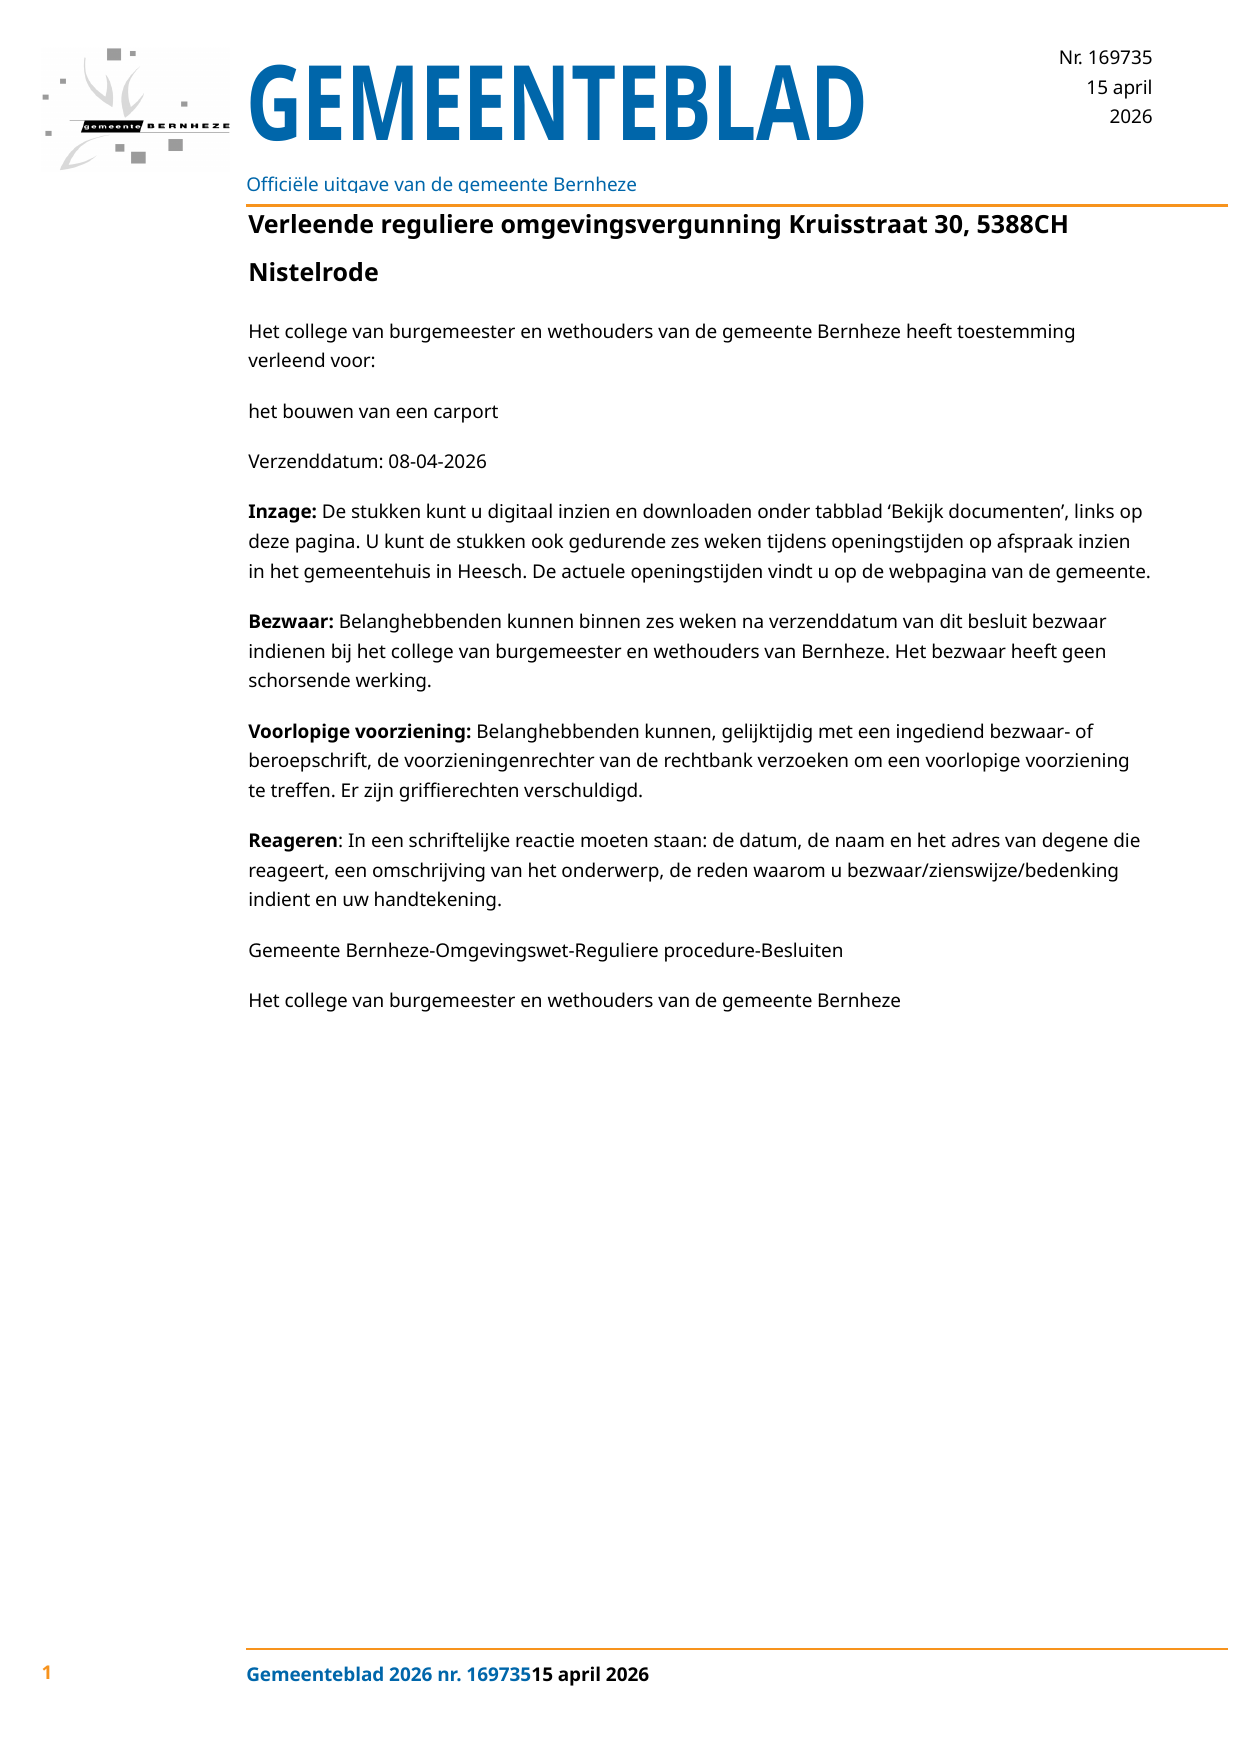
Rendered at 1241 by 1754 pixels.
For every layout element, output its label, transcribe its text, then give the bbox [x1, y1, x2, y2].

text Het college van burgemeester en wethouders van de gemeente Bernheze [248, 987, 1152, 1013]
text Reageren: In een schriftelijke reactie moeten staan: de datum, de naam en het adres van degene die reageert, een omschrijving van het onderwerp, de reden waarom u bezwaar/zienswijze/bedenking indient en uw handtekening. [248, 827, 1152, 912]
picture [41, 47, 231, 172]
text Verleende reguliere omgevingsvergunning Kruisstraat 30, 5388CH Nistelrode [248, 207, 1152, 288]
text Gemeente Bernheze-Omgevingswet-Reguliere procedure-Besluiten [248, 937, 1152, 963]
text Verzenddatum: 08-04-2026 [248, 448, 1152, 474]
text Bezwaar: Belanghebbenden kunnen binnen zes weken na verzenddatum van dit besluit bezwaar indienen bij het college van burgemeester en wethouders van Bernheze. Het bezwaar heeft geen schorsende werking. [248, 608, 1152, 693]
text Het college van burgemeester en wethouders van de gemeente Bernheze heeft toestemming verleend voor: [248, 318, 1152, 373]
text Inzage: De stukken kunt u digitaal inzien en downloaden onder tabblad ‘Bekijk documenten’, links op deze pagina. U kunt de stukken ook gedurende zes weken tijdens openingstijden op afspraak inzien in het gemeentehuis in Heesch. De actuele openingstijden vindt u op de webpagina van de gemeente. [248, 499, 1152, 584]
text Voorlopige voorziening: Belanghebbenden kunnen, gelijktijdig met een ingediend bezwaar- of beroepschrift, de voorzieningenrechter van de rechtbank verzoeken om een voorlopige voorziening te treffen. Er zijn griffierechten verschuldigd. [248, 718, 1152, 803]
text het bouwen van een carport [248, 398, 1152, 424]
